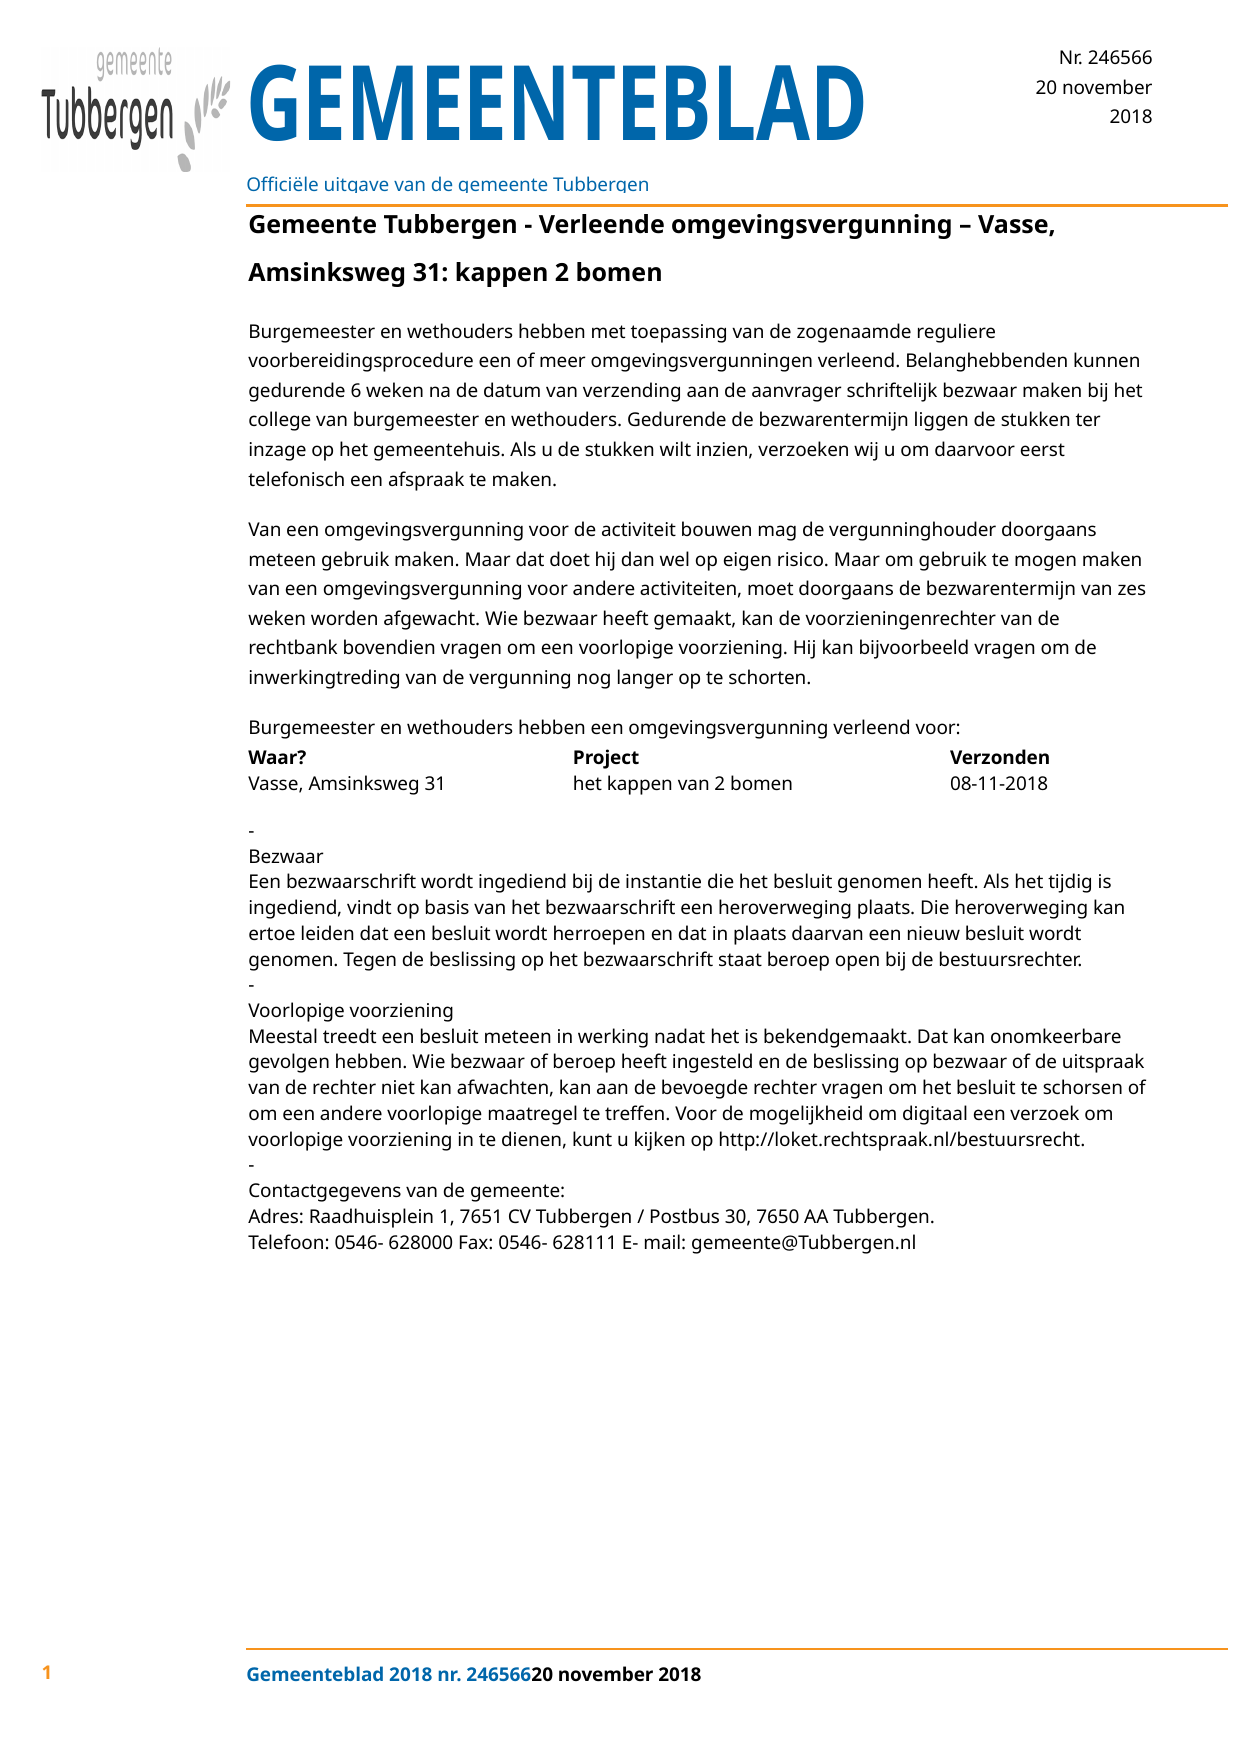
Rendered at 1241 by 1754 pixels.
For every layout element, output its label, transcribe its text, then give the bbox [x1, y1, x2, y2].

table_cell het kappen van 2 bomen [573, 770, 950, 796]
text Meestal treedt een besluit meteen in werking nadat het is bekendgemaakt. Dat kan onomkeerbare gevolgen hebben. Wie bezwaar of beroep heeft ingesteld en de beslissing op bezwaar of de uitspraak van de rechter niet kan afwachten, kan aan de bevoegde rechter vragen om het besluit te schorsen of om een andere voorlopige maatregel te treffen. Voor de mogelijkheid om digitaal een verzoek om voorlopige voorziening in te dienen, kunt u kijken op http://loket.rechtspraak.nl/bestuursrecht. [248, 1023, 1152, 1152]
text Van een omgevingsvergunning voor de activiteit bouwen mag de vergunninghouder doorgaans meteen gebruik maken. Maar dat doet hij dan wel op eigen risico. Maar om gebruik te mogen maken van een omgevingsvergunning voor andere activiteiten, moet doorgaans de bezwarentermijn van zes weken worden afgewacht. Wie bezwaar heeft gemaakt, kan de voorzieningenrechter van de rechtbank bovendien vragen om een voorlopige voorziening. Hij kan bijvoorbeeld vragen om de inwerkingtreding van de vergunning nog langer op te schorten. [248, 516, 1152, 690]
text Adres: Raadhuisplein 1, 7651 CV Tubbergen / Postbus 30, 7650 AA Tubbergen. [248, 1203, 1152, 1229]
text Burgemeester en wethouders hebben met toepassing van de zogenaamde reguliere voorbereidingsprocedure een of meer omgevingsvergunningen verleend. Belanghebbenden kunnen gedurende 6 weken na de datum van verzending aan de aanvrager schriftelijk bezwaar maken bij het college van burgemeester en wethouders. Gedurende de bezwarentermijn liggen de stukken ter inzage op het gemeentehuis. Als u de stukken wilt inzien, verzoeken wij u om daarvoor eerst telefonisch een afspraak te maken. [248, 318, 1152, 492]
text Burgemeester en wethouders hebben een omgevingsvergunning verleend voor: [248, 714, 1152, 740]
picture [41, 47, 231, 172]
text - [248, 1152, 1152, 1177]
table_cell 08-11-2018 [950, 770, 1152, 796]
text - [248, 972, 1152, 997]
text Voorlopige voorziening [248, 997, 1152, 1023]
table_header Project [573, 744, 950, 770]
text - [248, 817, 1152, 843]
table_header Waar? [248, 744, 573, 770]
text Telefoon: 0546- 628000 Fax: 0546- 628111 E- mail: gemeente@Tubbergen.nl [248, 1229, 1152, 1254]
text Contactgegevens van de gemeente: [248, 1177, 1152, 1203]
text Een bezwaarschrift wordt ingediend bij de instantie die het besluit genomen heeft. Als het tijdig is ingediend, vindt op basis van het bezwaarschrift een heroverweging plaats. Die heroverweging kan ertoe leiden dat een besluit wordt herroepen en dat in plaats daarvan een nieuw besluit wordt genomen. Tegen de beslissing op het bezwaarschrift staat beroep open bij de bestuursrechter. [248, 869, 1152, 972]
text Gemeente Tubbergen - Verleende omgevingsvergunning – Vasse, Amsinksweg 31: kappen 2 bomen [248, 207, 1152, 288]
table_cell Vasse, Amsinksweg 31 [248, 770, 573, 796]
text Bezwaar [248, 843, 1152, 869]
table_header Verzonden [950, 744, 1152, 770]
